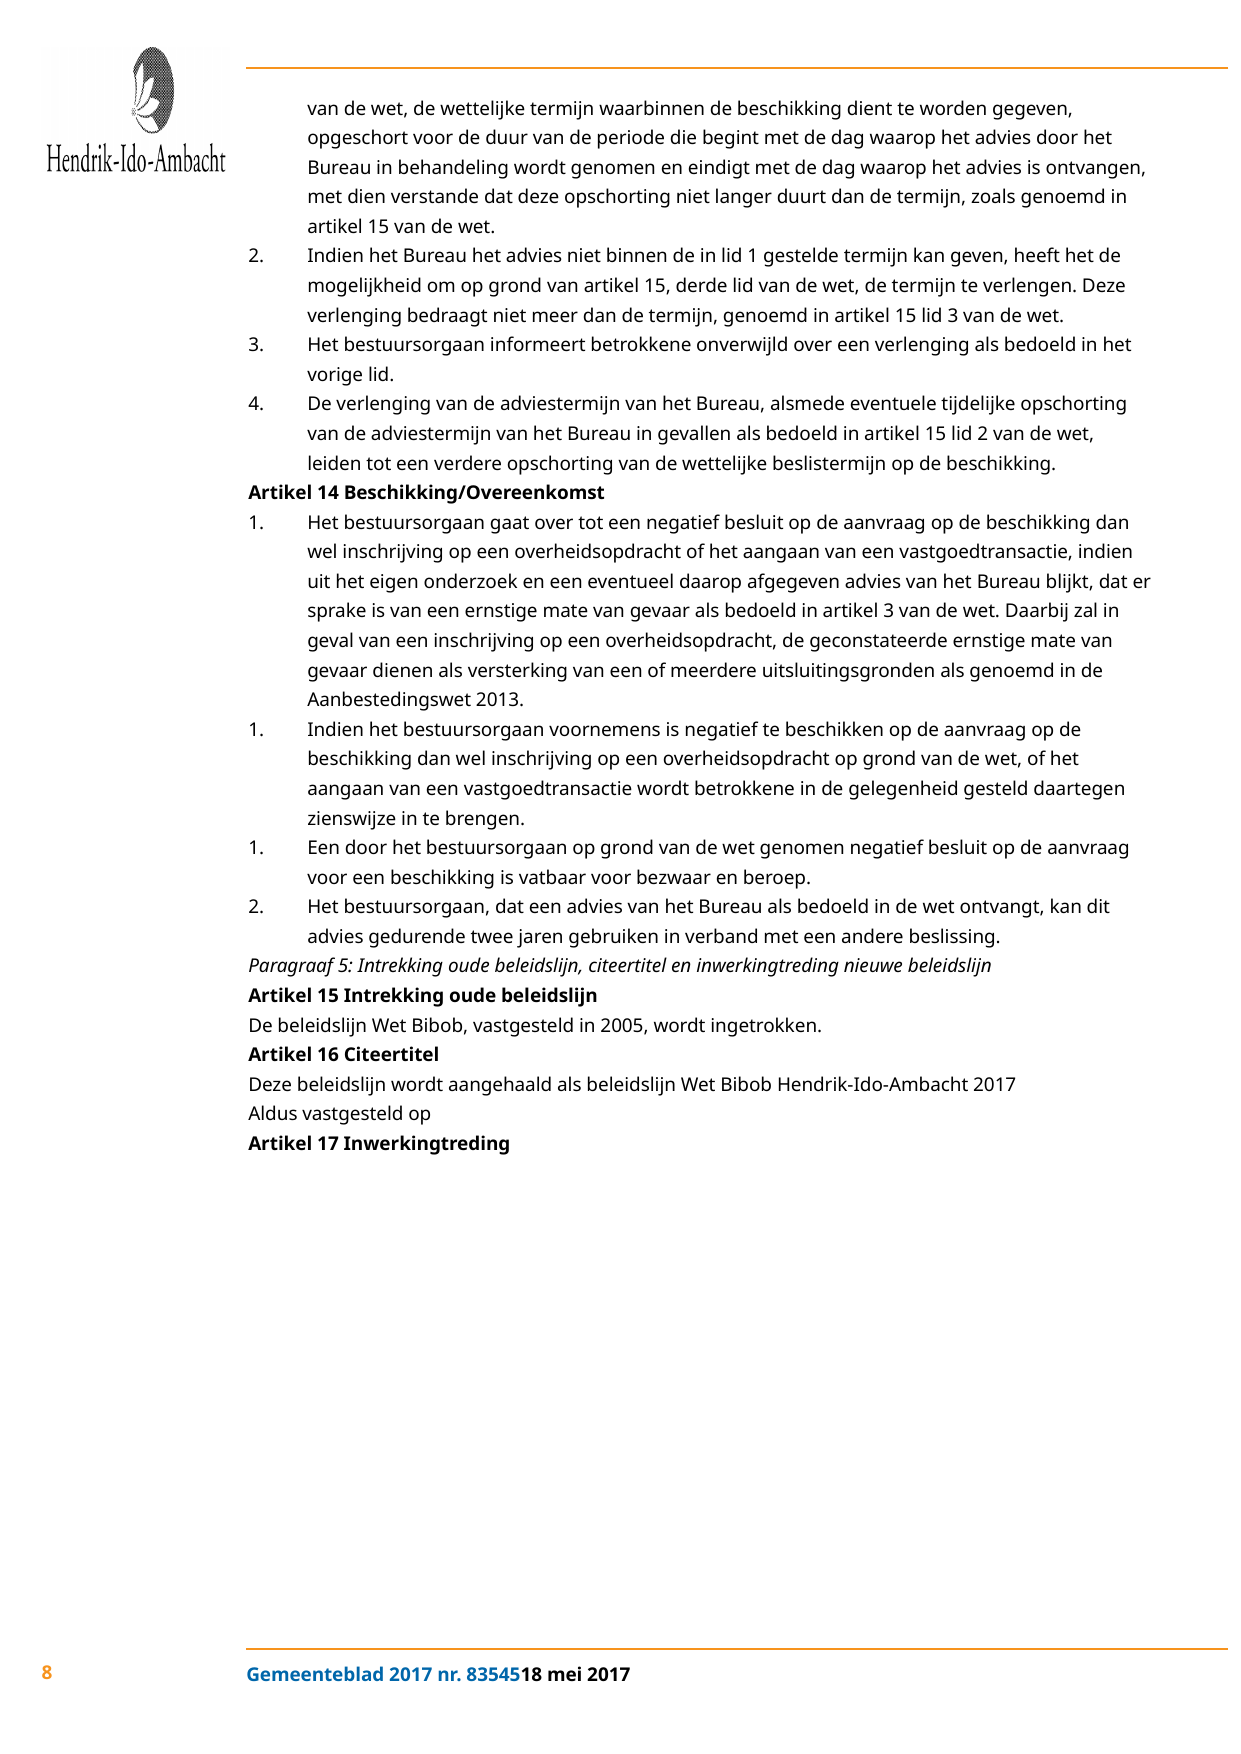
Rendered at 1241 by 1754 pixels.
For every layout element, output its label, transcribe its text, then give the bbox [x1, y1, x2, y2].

list Indien het bestuursorgaan voornemens is negatief te beschikken op de aanvraag op de beschikking dan wel inschrijving op een overheidsopdracht op grond van de wet, of het aangaan van een vastgoedtransactie wordt betrokkene in de gelegenheid gesteld daartegen zienswijze in te brengen. [248, 716, 1152, 831]
text Aldus vastgesteld op [248, 1101, 1152, 1126]
list Het bestuursorgaan, dat een advies van het Bureau als bedoeld in de wet ontvangt, kan dit advies gedurende twee jaren gebruiken in verband met een andere beslissing. [248, 893, 1152, 949]
text Deze beleidslijn wordt aangehaald als beleidslijn Wet Bibob Hendrik-Ido-Ambacht 2017 [248, 1071, 1152, 1097]
list Het bestuursorgaan informeert betrokkene onverwijld over een verlenging als bedoeld in het vorige lid. [248, 331, 1152, 387]
list Indien het Bureau het advies niet binnen de in lid 1 gestelde termijn kan geven, heeft het de mogelijkheid om op grond van artikel 15, derde lid van de wet, de termijn te verlengen. Deze verlenging bedraagt niet meer dan de termijn, genoemd in artikel 15 lid 3 van de wet. [248, 243, 1152, 328]
text Artikel 17 Inwerkingtreding [248, 1130, 1152, 1156]
picture [41, 47, 231, 172]
list Het bestuursorgaan gaat over tot een negatief besluit op de aanvraag op de beschikking dan wel inschrijving op een overheidsopdracht of het aangaan van een vastgoedtransactie, indien uit het eigen onderzoek en een eventueel daarop afgegeven advies van het Bureau blijkt, dat er sprake is van een ernstige mate van gevaar als bedoeld in artikel 3 van de wet. Daarbij zal in geval van een inschrijving op een overheidsopdracht, de geconstateerde ernstige mate van gevaar dienen als versterking van een of meerdere uitsluitingsgronden als genoemd in de Aanbestedingswet 2013. [248, 509, 1152, 712]
text Artikel 16 Citeertitel [248, 1041, 1152, 1067]
text De beleidslijn Wet Bibob, vastgesteld in 2005, wordt ingetrokken. [248, 1012, 1152, 1038]
text Artikel 15 Intrekking oude beleidslijn [248, 982, 1152, 1008]
text Paragraaf 5: Intrekking oude beleidslijn, citeertitel en inwerkingtreding nieuwe beleidslijn [248, 953, 1152, 978]
list van de wet, de wettelijke termijn waarbinnen de beschikking dient te worden gegeven, opgeschort voor de duur van de periode die begint met de dag waarop het advies door het Bureau in behandeling wordt genomen en eindigt met de dag waarop het advies is ontvangen, met dien verstande dat deze opschorting niet langer duurt dan de termijn, zoals genoemd in artikel 15 van de wet. [248, 95, 1152, 239]
list Een door het bestuursorgaan op grond van de wet genomen negatief besluit op de aanvraag voor een beschikking is vatbaar voor bezwaar en beroep. [248, 834, 1152, 890]
text Artikel 14 Beschikking/Overeenkomst [248, 479, 1152, 505]
list De verlenging van de adviestermijn van het Bureau, alsmede eventuele tijdelijke opschorting van de adviestermijn van het Bureau in gevallen als bedoeld in artikel 15 lid 2 van de wet, leiden tot een verdere opschorting van de wettelijke beslistermijn op de beschikking. [248, 391, 1152, 476]
